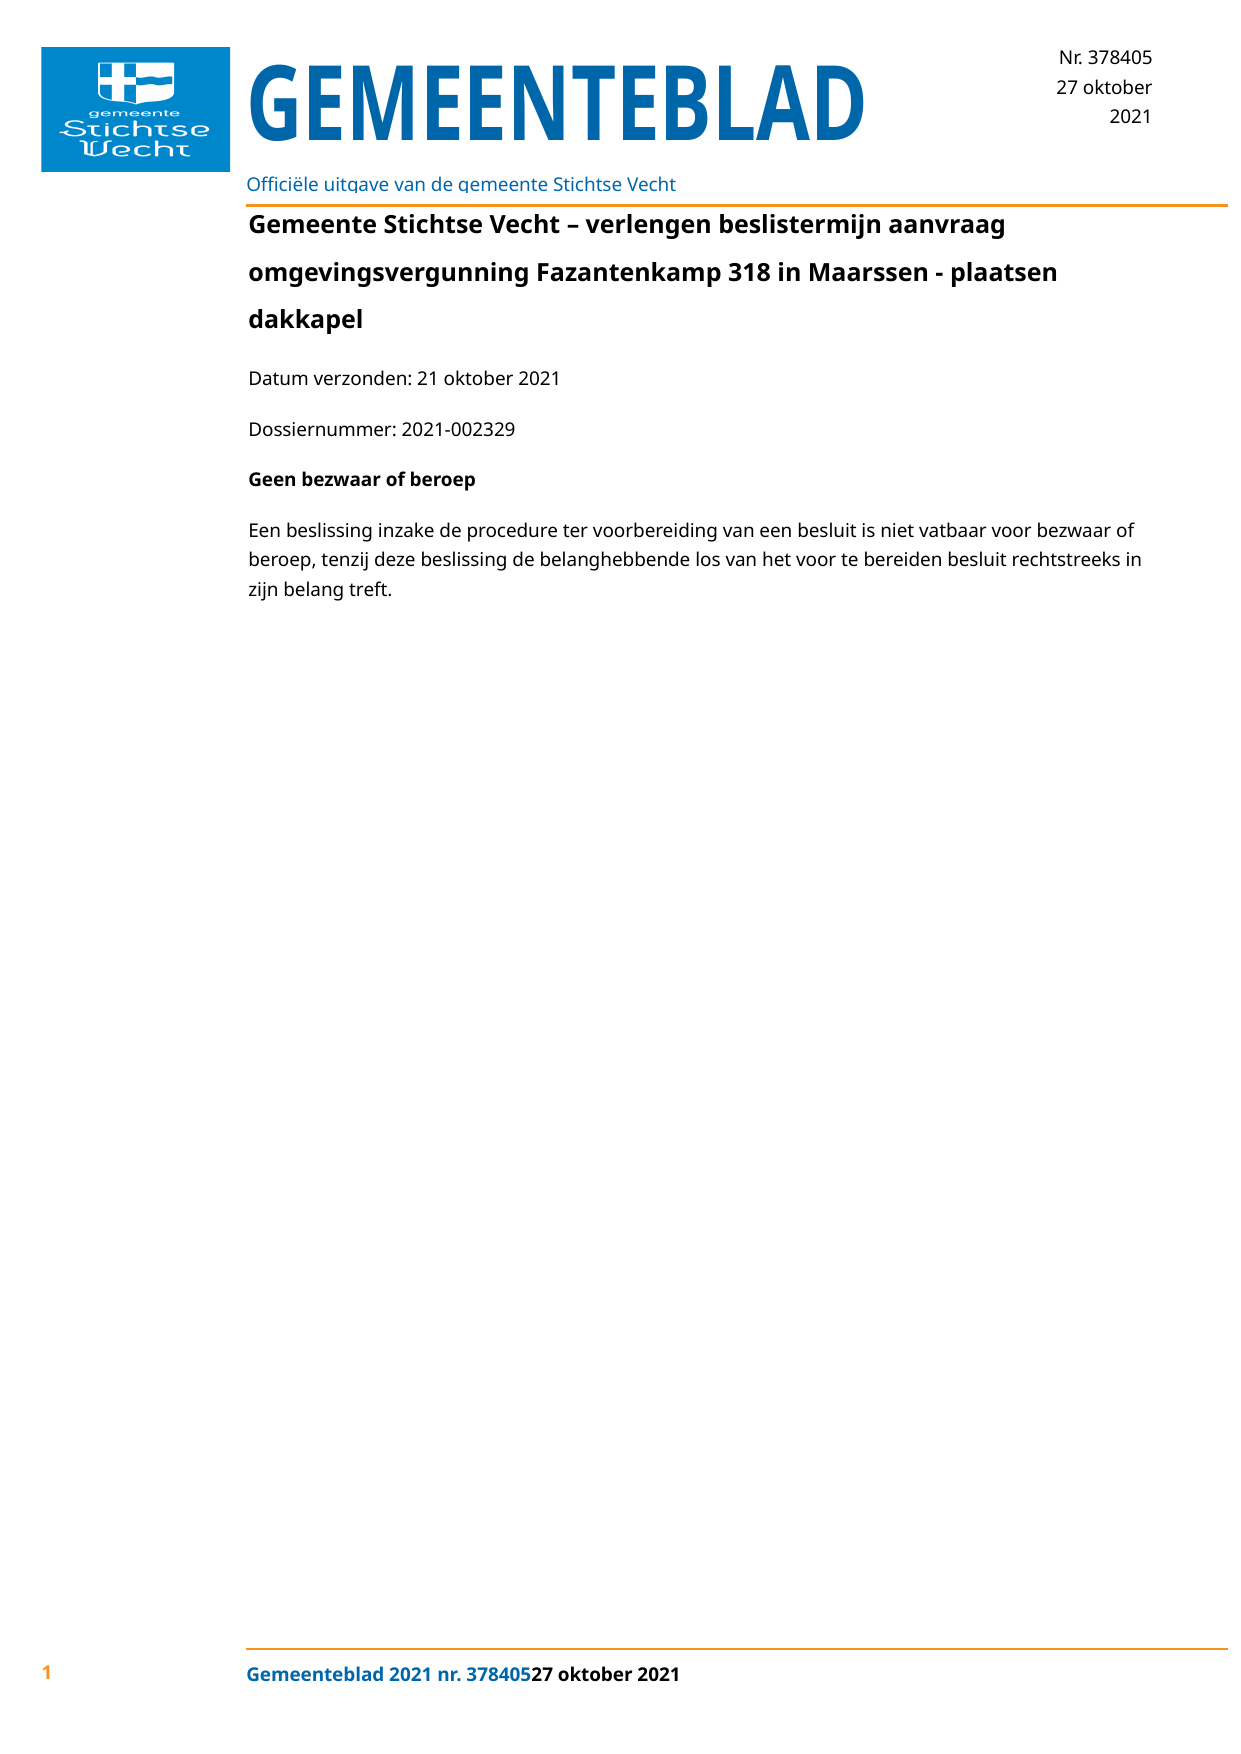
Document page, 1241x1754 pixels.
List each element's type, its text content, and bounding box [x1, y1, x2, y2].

picture [99, 63, 135, 101]
text Gemeente Stichtse Vecht – verlengen beslistermijn aanvraag omgevingsvergunning Fazantenkamp 318 in Maarssen - plaatsen dakkapel [248, 207, 1152, 336]
picture [137, 63, 174, 103]
text Geen bezwaar of beroep [248, 466, 1152, 492]
text Dossiernummer: 2021-002329 [248, 416, 1152, 442]
text Datum verzonden: 21 oktober 2021 [248, 366, 1152, 391]
text Een beslissing inzake de procedure ter voorbereiding van een besluit is niet vatbaar voor bezwaar of beroep, tenzij deze beslissing de belanghebbende los van het voor te bereiden besluit rechtstreeks in zijn belang treft. [248, 517, 1152, 602]
